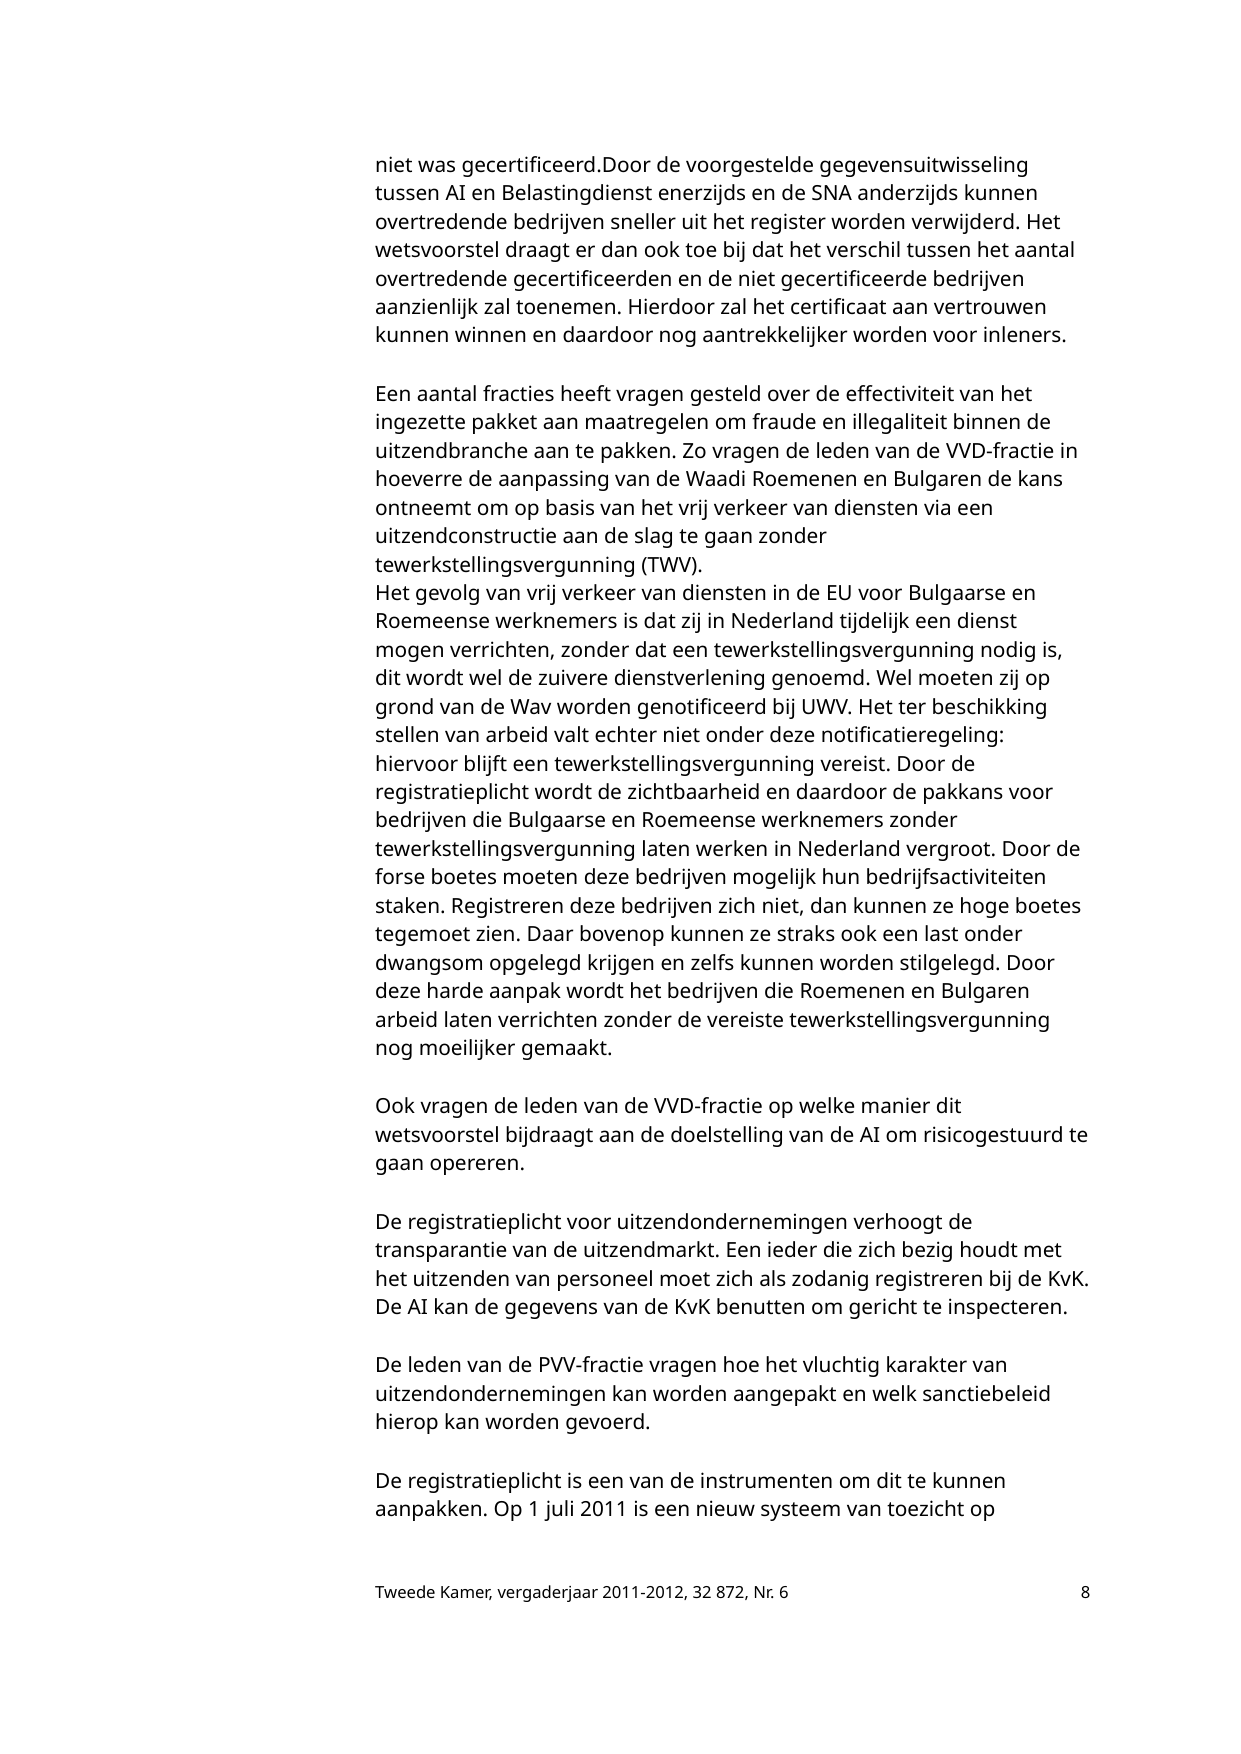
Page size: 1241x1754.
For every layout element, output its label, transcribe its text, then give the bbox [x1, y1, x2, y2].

text Een aantal fracties heeft vragen gesteld over de effectiviteit van het ingezette pakket aan maatregelen om fraude en illegaliteit binnen de uitzendbranche aan te pakken. Zo vragen de leden van de VVD-fractie in hoeverre de aanpassing van de Waadi Roemenen en Bulgaren de kans ontneemt om op basis van het vrij verkeer van diensten via een uitzendconstructie aan de slag te gaan zonder tewerkstellingsvergunning (TWV). [375, 379, 1090, 578]
text De registratieplicht is een van de instrumenten om dit te kunnen aanpakken. Op 1 juli 2011 is een nieuw systeem van toezicht op [375, 1466, 1090, 1523]
text Ook vragen de leden van de VVD-fractie op welke manier dit wetsvoorstel bijdraagt aan de doelstelling van de AI om risicogestuurd te gaan opereren. [375, 1092, 1090, 1177]
text niet was gecertificeerd.Door de voorgestelde gegevensuitwisseling tussen AI en Belastingdienst enerzijds en de SNA anderzijds kunnen overtredende bedrijven sneller uit het register worden verwijderd. Het wetsvoorstel draagt er dan ook toe bij dat het verschil tussen het aantal overtredende gecertificeerden en de niet gecertificeerde bedrijven aanzienlijk zal toenemen. Hierdoor zal het certificaat aan vertrouwen kunnen winnen en daardoor nog aantrekkelijker worden voor inleners. [375, 150, 1090, 349]
text Het gevolg van vrij verkeer van diensten in de EU voor Bulgaarse en Roemeense werknemers is dat zij in Nederland tijdelijk een dienst mogen verrichten, zonder dat een tewerkstellingsvergunning nodig is, dit wordt wel de zuivere dienstverlening genoemd. Wel moeten zij op grond van de Wav worden genotificeerd bij UWV. Het ter beschikking stellen van arbeid valt echter niet onder deze notificatieregeling: hiervoor blijft een tewerkstellingsvergunning vereist. Door de registratieplicht wordt de zichtbaarheid en daardoor de pakkans voor bedrijven die Bulgaarse en Roemeense werknemers zonder tewerkstellingsvergunning laten werken in Nederland vergroot. Door de forse boetes moeten deze bedrijven mogelijk hun bedrijfsactiviteiten staken. Registreren deze bedrijven zich niet, dan kunnen ze hoge boetes tegemoet zien. Daar bovenop kunnen ze straks ook een last onder dwangsom opgelegd krijgen en zelfs kunnen worden stilgelegd. Door deze harde aanpak wordt het bedrijven die Roemenen en Bulgaren arbeid laten verrichten zonder de vereiste tewerkstellingsvergunning nog moeilijker gemaakt. [375, 578, 1090, 1062]
text De leden van de PVV-fractie vragen hoe het vluchtig karakter van uitzendondernemingen kan worden aangepakt en welk sanctiebeleid hierop kan worden gevoerd. [375, 1351, 1090, 1436]
text De registratieplicht voor uitzendondernemingen verhoogt de transparantie van de uitzendmarkt. Een ieder die zich bezig houdt met het uitzenden van personeel moet zich als zodanig registreren bij de KvK. De AI kan de gegevens van de KvK benutten om gericht te inspecteren. [375, 1207, 1090, 1321]
